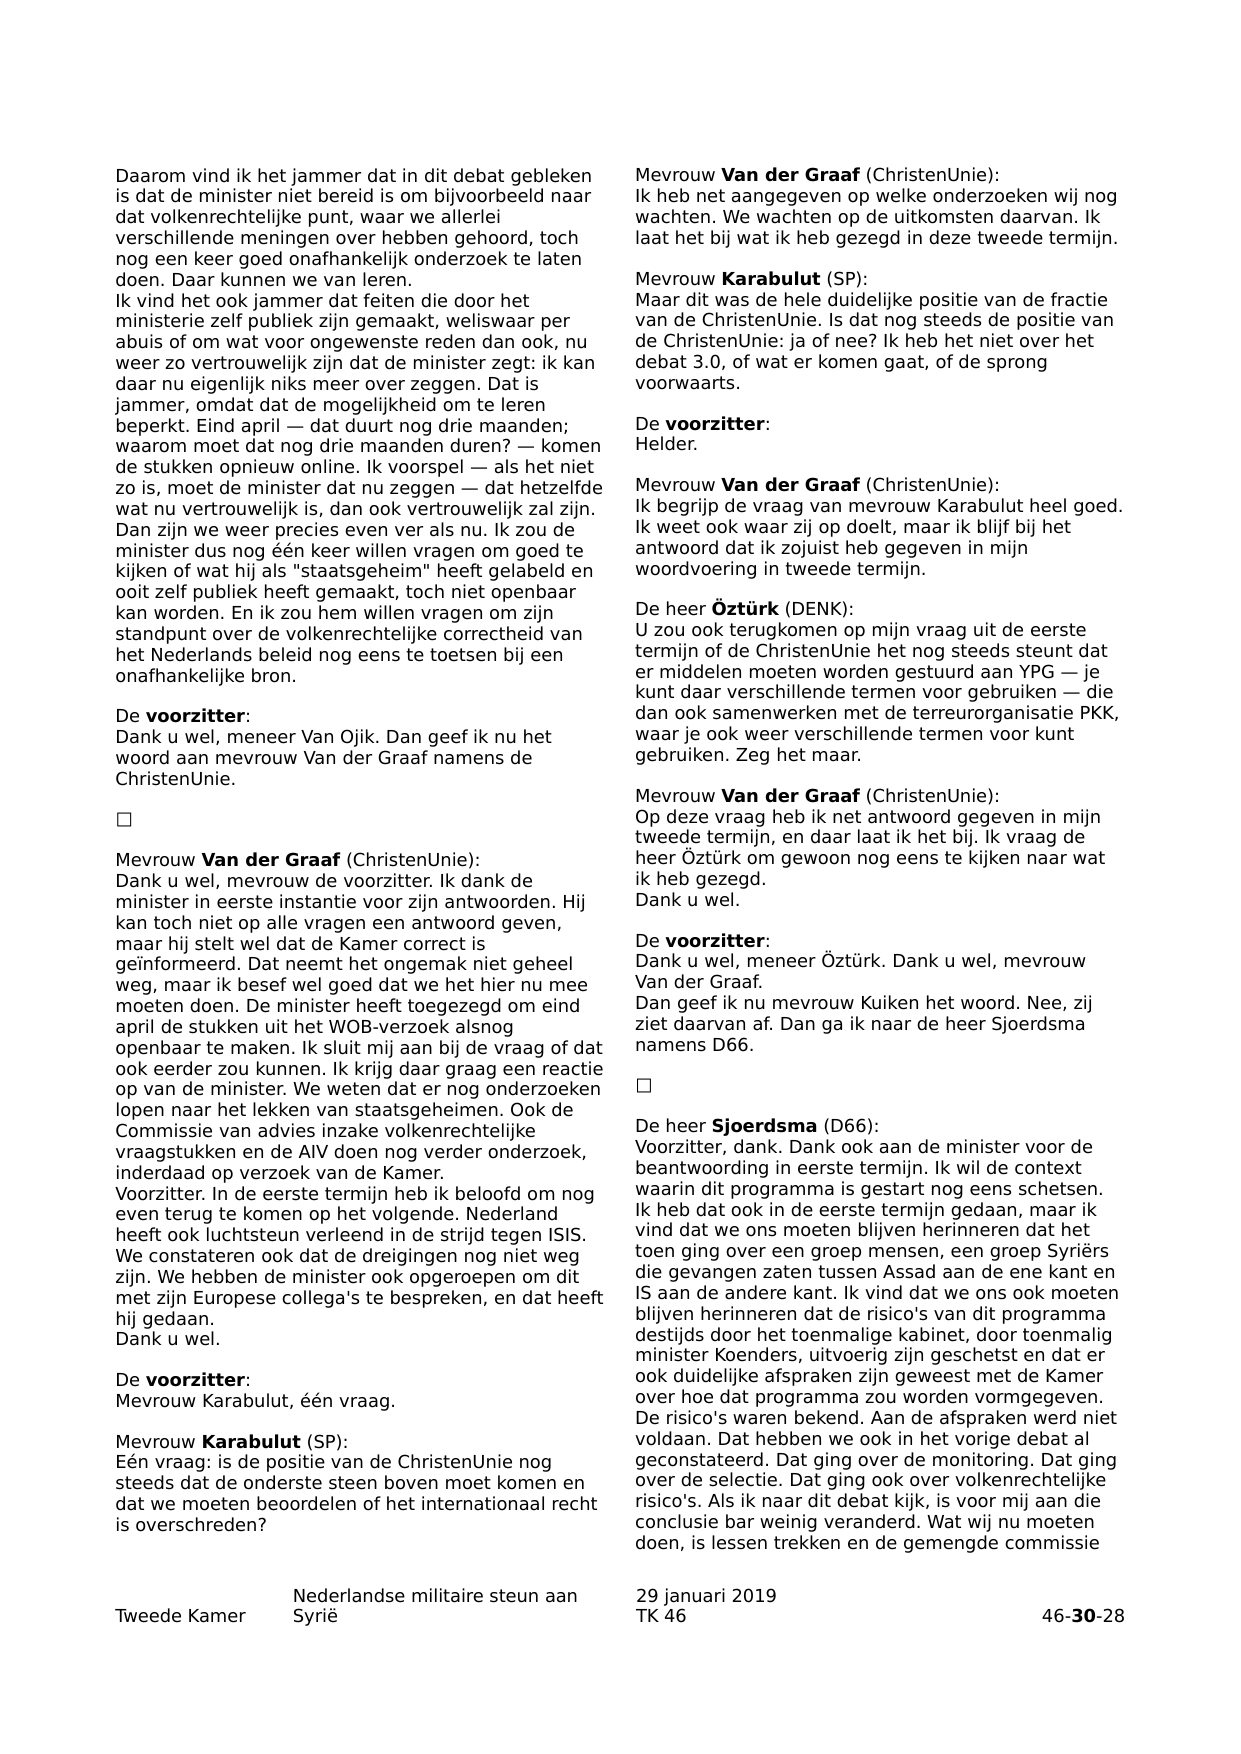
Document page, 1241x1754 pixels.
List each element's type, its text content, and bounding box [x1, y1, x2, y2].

text De heer Öztürk (DENK): [635, 599, 1125, 620]
text Dank u wel. [115, 1329, 605, 1350]
text Ik begrijp de vraag van mevrouw Karabulut heel goed. Ik weet ook waar zij op doelt, maar ik blijf bij het antwoord dat ik zojuist heb gegeven in mijn woordvoering in tweede termijn. [635, 496, 1125, 579]
text Maar dit was de hele duidelijke positie van de fractie van de ChristenUnie. Is dat nog steeds de positie van de ChristenUnie: ja of nee? Ik heb het niet over het debat 3.0, of wat er komen gaat, of de sprong voorwaarts. [635, 289, 1125, 393]
text Mevrouw Van der Graaf (ChristenUnie): [635, 165, 1125, 186]
text Mevrouw Karabulut (SP): [635, 268, 1125, 289]
text Mevrouw Karabulut, één vraag. [115, 1391, 605, 1412]
text Op deze vraag heb ik net antwoord gegeven in mijn tweede termijn, en daar laat ik het bij. Ik vraag de heer Öztürk om gewoon nog eens te kijken naar wat ik heb gezegd. [635, 806, 1125, 890]
text Voorzitter, dank. Dank ook aan de minister voor de beantwoording in eerste termijn. Ik wil de context waarin dit programma is gestart nog eens schetsen. Ik heb dat ook in de eerste termijn gedaan, maar ik vind dat we ons moeten blijven herinneren dat het toen ging over een groep mensen, een groep Syriërs die gevangen zaten tussen Assad aan de ene kant en IS aan de andere kant. Ik vind dat we ons ook moeten blijven herinneren dat de risico's van dit programma destijds door het toenmalige kabinet, door toenmalig minister Koenders, uitvoerig zijn geschetst en dat er ook duidelijke afspraken zijn geweest met de Kamer over hoe dat programma zou worden vormgegeven. De risico's waren bekend. Aan de afspraken werd niet voldaan. Dat hebben we ook in het vorige debat al geconstateerd. Dat ging over de monitoring. Dat ging over de selectie. Dat ging ook over volkenrechtelijke risico's. Als ik naar dit debat kijk, is voor mij aan die conclusie bar weinig veranderd. Wat wij nu moeten doen, is lessen trekken en de gemengde commissie [635, 1137, 1125, 1553]
text Mevrouw Karabulut (SP): [115, 1432, 605, 1452]
text Dank u wel, meneer Van Ojik. Dan geef ik nu het woord aan mevrouw Van der Graaf namens de ChristenUnie. [115, 727, 605, 789]
text De voorzitter: [635, 931, 1125, 951]
text Daarom vind ik het jammer dat in dit debat gebleken is dat de minister niet bereid is om bijvoorbeeld naar dat volkenrechtelijke punt, waar we allerlei verschillende meningen over hebben gehoord, toch nog een keer goed onafhankelijk onderzoek te laten doen. Daar kunnen we van leren. [115, 165, 605, 290]
text Dan geef ik nu mevrouw Kuiken het woord. Nee, zij ziet daarvan af. Dan ga ik naar de heer Sjoerdsma namens D66. [635, 993, 1125, 1055]
text De heer Sjoerdsma (D66): [635, 1116, 1125, 1137]
text Mevrouw Van der Graaf (ChristenUnie): [115, 850, 605, 871]
text Mevrouw Van der Graaf (ChristenUnie): [635, 475, 1125, 496]
text Dank u wel, meneer Öztürk. Dank u wel, mevrouw Van der Graaf. [635, 951, 1125, 993]
text De voorzitter: [115, 1370, 605, 1391]
text De voorzitter: [635, 413, 1125, 434]
text Mevrouw Van der Graaf (ChristenUnie): [635, 786, 1125, 806]
text De voorzitter: [115, 706, 605, 727]
text ⬜ [635, 1075, 1125, 1096]
text Dank u wel, mevrouw de voorzitter. Ik dank de minister in eerste instantie voor zijn antwoorden. Hij kan toch niet op alle vragen een antwoord geven, maar hij stelt wel dat de Kamer correct is geïnformeerd. Dat neemt het ongemak niet geheel weg, maar ik besef wel goed dat we het hier nu mee moeten doen. De minister heeft toegezegd om eind april de stukken uit het WOB-verzoek alsnog openbaar te maken. Ik sluit mij aan bij de vraag of dat ook eerder zou kunnen. Ik krijg daar graag een reactie op van de minister. We weten dat er nog onderzoeken lopen naar het lekken van staatsgeheimen. Ook de Commissie van advies inzake volkenrechtelijke vraagstukken en de AIV doen nog verder onderzoek, inderdaad op verzoek van de Kamer. [115, 871, 605, 1183]
text Ik heb net aangegeven op welke onderzoeken wij nog wachten. We wachten op de uitkomsten daarvan. Ik laat het bij wat ik heb gezegd in deze tweede termijn. [635, 186, 1125, 248]
text Dank u wel. [635, 890, 1125, 911]
text Ik vind het ook jammer dat feiten die door het ministerie zelf publiek zijn gemaakt, weliswaar per abuis of om wat voor ongewenste reden dan ook, nu weer zo vertrouwelijk zijn dat de minister zegt: ik kan daar nu eigenlijk niks meer over zeggen. Dat is jammer, omdat dat de mogelijkheid om te leren beperkt. Eind april — dat duurt nog drie maanden; waarom moet dat nog drie maanden duren? — komen de stukken opnieuw online. Ik voorspel — als het niet zo is, moet de minister dat nu zeggen — dat hetzelfde wat nu vertrouwelijk is, dan ook vertrouwelijk zal zijn. Dan zijn we weer precies even ver als nu. Ik zou de minister dus nog één keer willen vragen om goed te kijken of wat hij als "staatsgeheim" heeft gelabeld en ooit zelf publiek heeft gemaakt, toch niet openbaar kan worden. En ik zou hem willen vragen om zijn standpunt over de volkenrechtelijke correctheid van het Nederlands beleid nog eens te toetsen bij een onafhankelijke bron. [115, 290, 605, 686]
text Voorzitter. In de eerste termijn heb ik beloofd om nog even terug te komen op het volgende. Nederland heeft ook luchtsteun verleend in de strijd tegen ISIS. We constateren ook dat de dreigingen nog niet weg zijn. We hebben de minister ook opgeroepen om dit met zijn Europese collega's te bespreken, en dat heeft hij gedaan. [115, 1183, 605, 1329]
text Helder. [635, 434, 1125, 455]
text U zou ook terugkomen op mijn vraag uit de eerste termijn of de ChristenUnie het nog steeds steunt dat er middelen moeten worden gestuurd aan YPG — je kunt daar verschillende termen voor gebruiken — die dan ook samenwerken met de terreurorganisatie PKK, waar je ook weer verschillende termen voor kunt gebruiken. Zeg het maar. [635, 620, 1125, 766]
text ⬜ [115, 809, 605, 830]
text Eén vraag: is de positie van de ChristenUnie nog steeds dat de onderste steen boven moet komen en dat we moeten beoordelen of het internationaal recht is overschreden? [115, 1452, 605, 1536]
